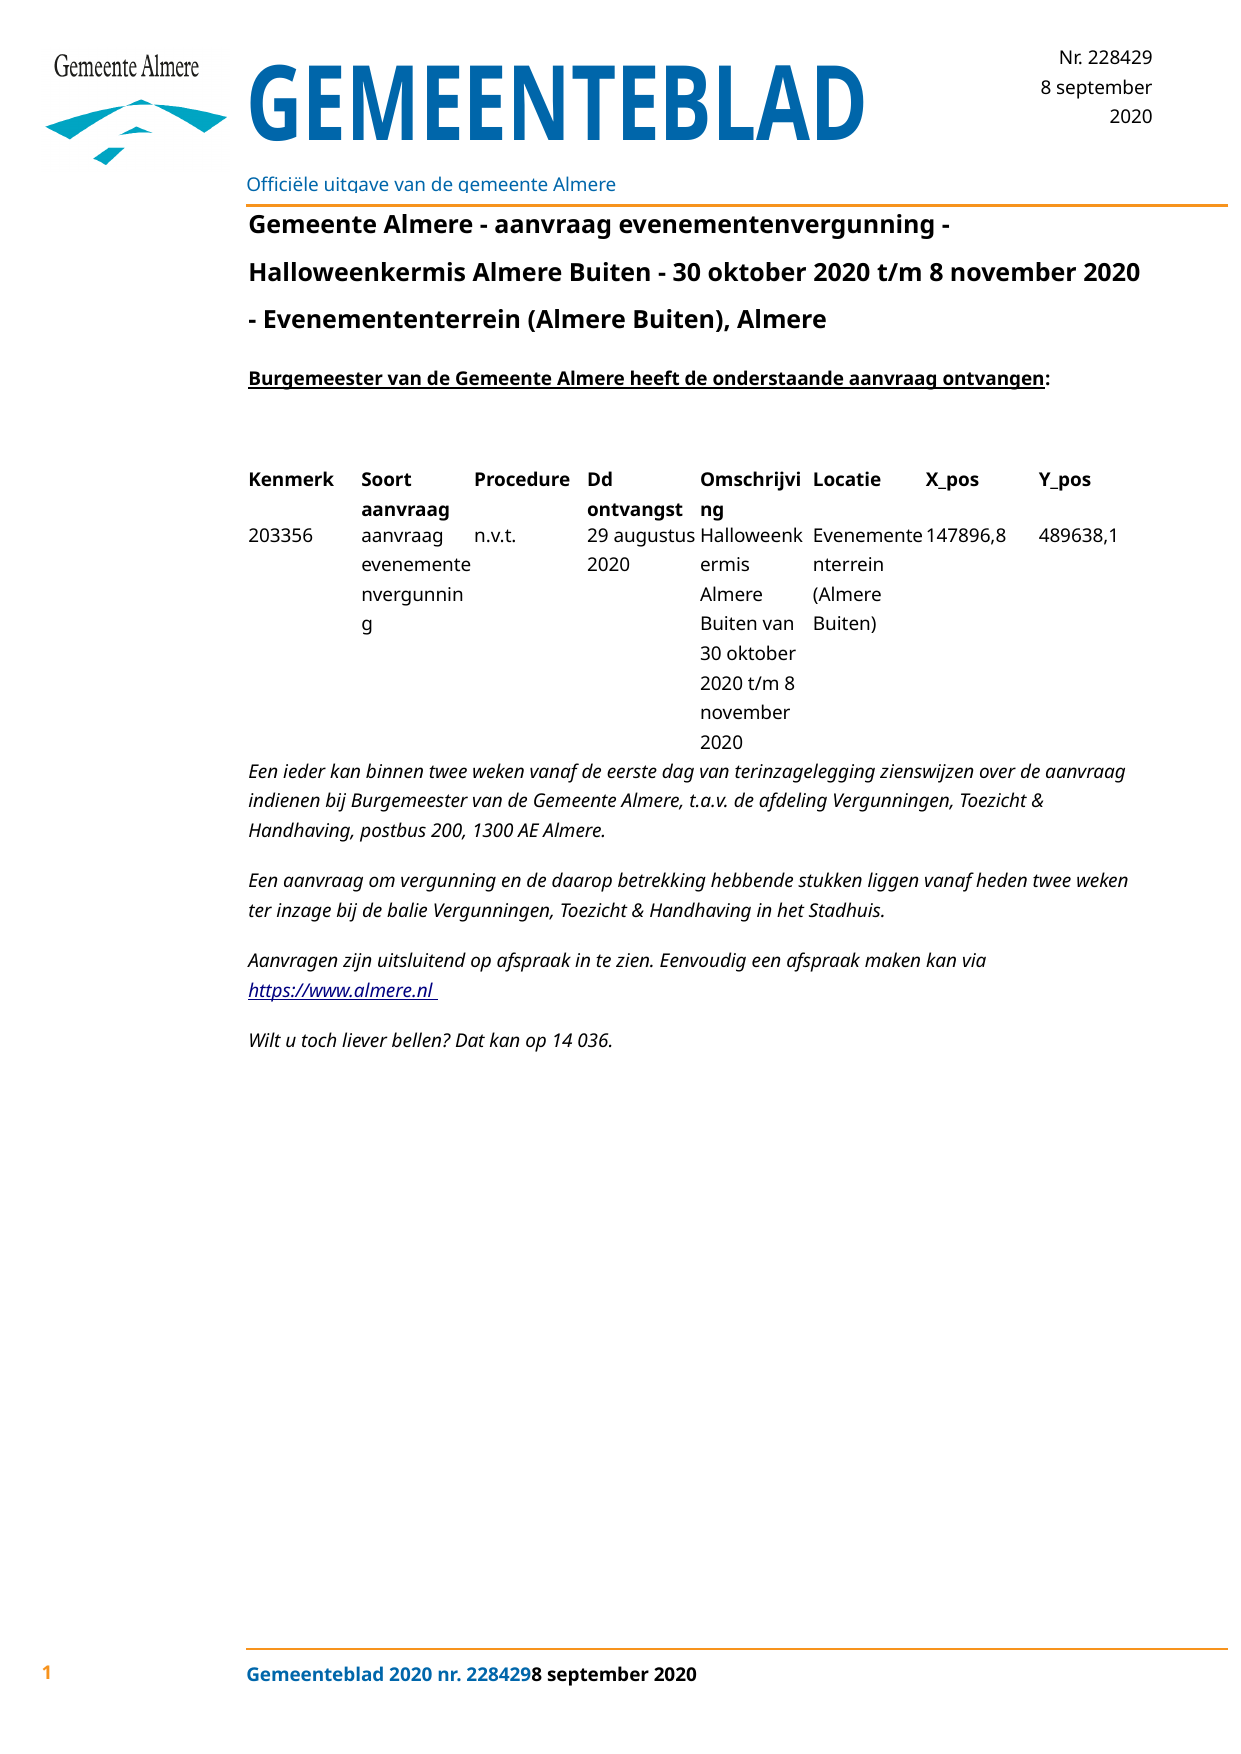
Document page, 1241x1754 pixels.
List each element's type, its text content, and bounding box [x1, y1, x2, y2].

text Aanvragen zijn uitsluitend op afspraak in te zien. Eenvoudig een afspraak maken kan via https://www.almere.nl [248, 947, 1152, 1003]
table_header Kenmerk [248, 466, 361, 522]
text Gemeente Almere - aanvraag evenementenvergunning - Halloweenkermis Almere Buiten - 30 oktober 2020 t/m 8 november 2020 - Evenemententerrein (Almere Buiten), Almere [248, 207, 1152, 336]
table_header X_pos [926, 466, 1038, 522]
table_cell Halloweenkermis Almere Buiten van 30 oktober 2020 t/m 8 november 2020 [700, 522, 813, 754]
table_cell n.v.t. [474, 522, 587, 754]
text Een ieder kan binnen twee weken vanaf de eerste dag van terinzagelegging zienswijzen over de aanvraag indienen bij Burgemeester van de Gemeente Almere, t.a.v. de afdeling Vergunningen, Toezicht & Handhaving, postbus 200, 1300 AE Almere. [248, 758, 1152, 843]
table_cell 203356 [248, 522, 361, 754]
table_cell 29 augustus 2020 [587, 522, 700, 754]
table_cell 489638,1 [1039, 522, 1152, 754]
table_header Procedure [474, 466, 587, 522]
table_cell Evenemententerrein (Almere Buiten) [813, 522, 926, 754]
text Burgemeester van de Gemeente Almere heeft de onderstaande aanvraag ontvangen: [248, 366, 1152, 391]
text Wilt u toch liever bellen? Dat kan op 14 036. [248, 1027, 1152, 1053]
text Een aanvraag om vergunning en de daarop betrekking hebbende stukken liggen vanaf heden twee weken ter inzage bij de balie Vergunningen, Toezicht & Handhaving in het Stadhuis. [248, 867, 1152, 923]
picture [41, 47, 231, 172]
table_cell 147896,8 [926, 522, 1038, 754]
table_header Soort aanvraag [361, 466, 474, 522]
table_header Omschrijving [700, 466, 813, 522]
table_header Y_pos [1039, 466, 1152, 522]
table_cell aanvraag evenementenvergunning [361, 522, 474, 754]
table_header Dd ontvangst [587, 466, 700, 522]
table_header Locatie [813, 466, 926, 522]
